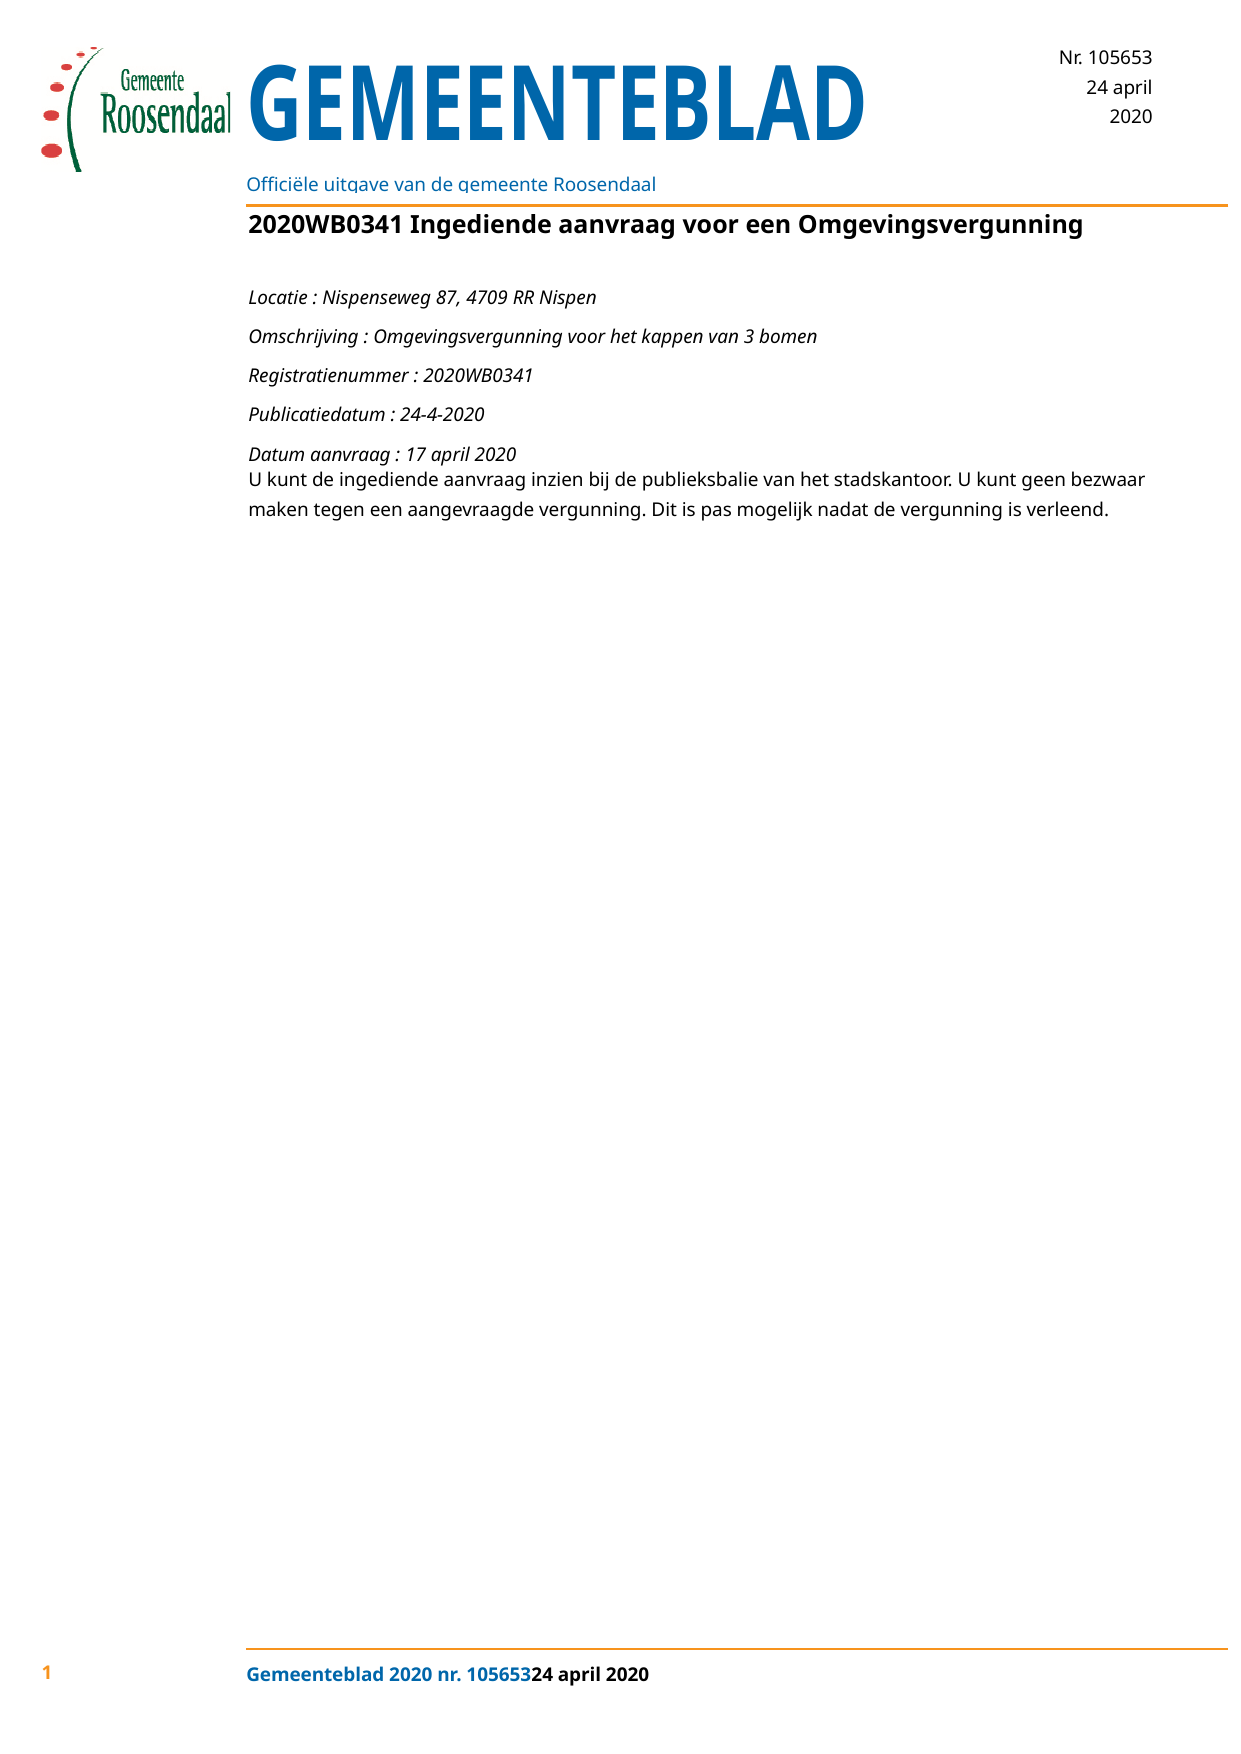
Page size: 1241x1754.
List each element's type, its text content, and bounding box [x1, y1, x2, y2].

text Locatie : Nispenseweg 87, 4709 RR Nispen [248, 284, 1152, 309]
text Omschrijving : Omgevingsvergunning voor het kappen van 3 bomen [248, 323, 1152, 349]
picture [41, 47, 231, 172]
text Registratienummer : 2020WB0341 [248, 362, 1152, 388]
text 2020WB0341 Ingediende aanvraag voor een Omgevingsvergunning [248, 207, 1152, 241]
text U kunt de ingediende aanvraag inzien bij de publieksbalie van het stadskantoor. U kunt geen bezwaar maken tegen een aangevraagde vergunning. Dit is pas mogelijk nadat de vergunning is verleend. [248, 467, 1152, 522]
text Datum aanvraag : 17 april 2020 [248, 441, 1152, 467]
text Publicatiedatum : 24-4-2020 [248, 402, 1152, 427]
